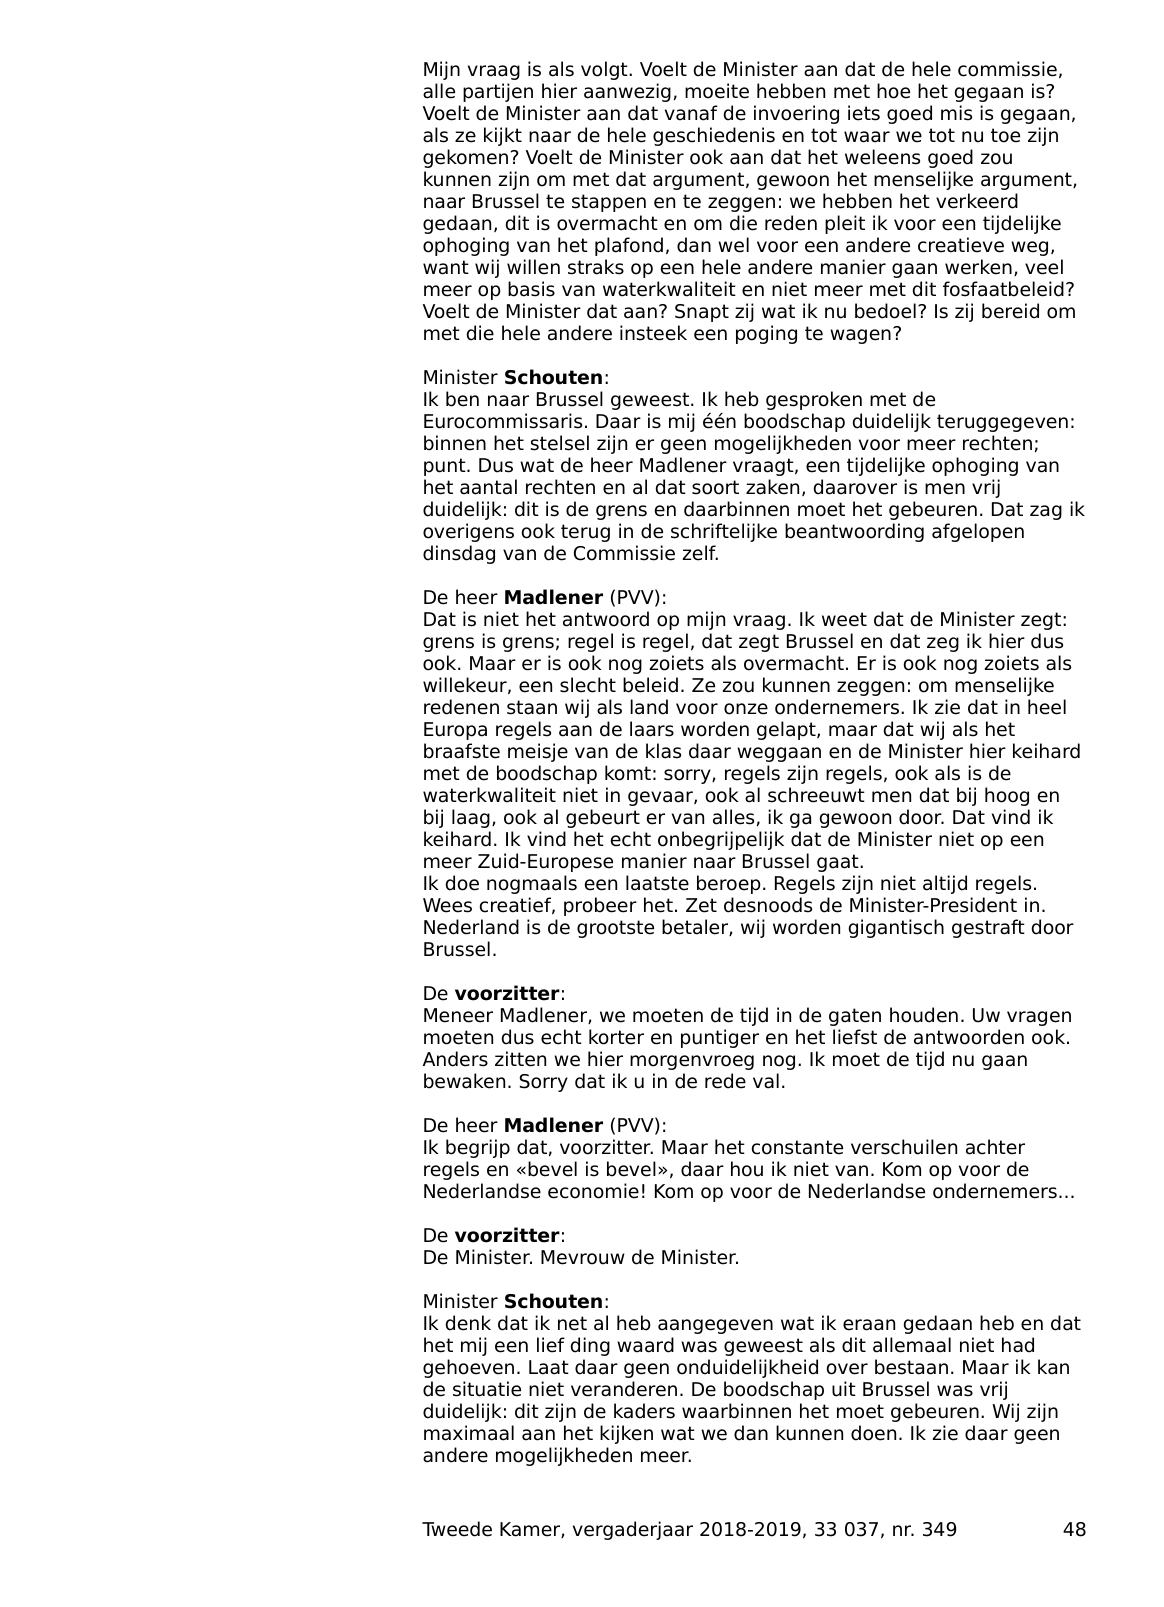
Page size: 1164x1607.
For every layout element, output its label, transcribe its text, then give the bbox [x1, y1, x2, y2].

text Meneer Madlener, we moeten de tijd in de gaten houden. Uw vragen moeten dus echt korter en puntiger en het liefst de antwoorden ook. Anders zitten we hier morgenvroeg nog. Ik moet de tijd nu gaan bewaken. Sorry dat ik u in de rede val. [422, 1005, 1087, 1093]
text De voorzitter: [422, 983, 1087, 1005]
text Ik begrijp dat, voorzitter. Maar het constante verschuilen achter regels en «bevel is bevel», daar hou ik niet van. Kom op voor de Nederlandse economie! Kom op voor de Nederlandse ondernemers... [422, 1137, 1087, 1203]
text Ik ben naar Brussel geweest. Ik heb gesproken met de Eurocommissaris. Daar is mij één boodschap duidelijk teruggegeven: binnen het stelsel zijn er geen mogelijkheden voor meer rechten; punt. Dus wat de heer Madlener vraagt, een tijdelijke ophoging van het aantal rechten en al dat soort zaken, daarover is men vrij duidelijk: dit is de grens en daarbinnen moet het gebeuren. Dat zag ik overigens ook terug in de schriftelijke beantwoording afgelopen dinsdag van de Commissie zelf. [422, 389, 1087, 565]
text Minister Schouten: [422, 367, 1087, 389]
text Ik doe nogmaals een laatste beroep. Regels zijn niet altijd regels. Wees creatief, probeer het. Zet desnoods de Minister-President in. Nederland is de grootste betaler, wij worden gigantisch gestraft door Brussel. [422, 873, 1087, 961]
text Dat is niet het antwoord op mijn vraag. Ik weet dat de Minister zegt: grens is grens; regel is regel, dat zegt Brussel en dat zeg ik hier dus ook. Maar er is ook nog zoiets als overmacht. Er is ook nog zoiets als willekeur, een slecht beleid. Ze zou kunnen zeggen: om menselijke redenen staan wij als land voor onze ondernemers. Ik zie dat in heel Europa regels aan de laars worden gelapt, maar dat wij als het braafste meisje van de klas daar weggaan en de Minister hier keihard met de boodschap komt: sorry, regels zijn regels, ook als is de waterkwaliteit niet in gevaar, ook al schreeuwt men dat bij hoog en bij laag, ook al gebeurt er van alles, ik ga gewoon door. Dat vind ik keihard. Ik vind het echt onbegrijpelijk dat de Minister niet op een meer Zuid-Europese manier naar Brussel gaat. [422, 609, 1087, 873]
text Mijn vraag is als volgt. Voelt de Minister aan dat de hele commissie, alle partijen hier aanwezig, moeite hebben met hoe het gegaan is? Voelt de Minister aan dat vanaf de invoering iets goed mis is gegaan, als ze kijkt naar de hele geschiedenis en tot waar we tot nu toe zijn gekomen? Voelt de Minister ook aan dat het weleens goed zou kunnen zijn om met dat argument, gewoon het menselijke argument, naar Brussel te stappen en te zeggen: we hebben het verkeerd gedaan, dit is overmacht en om die reden pleit ik voor een tijdelijke ophoging van het plafond, dan wel voor een andere creatieve weg, want wij willen straks op een hele andere manier gaan werken, veel meer op basis van waterkwaliteit en niet meer met dit fosfaatbeleid? Voelt de Minister dat aan? Snapt zij wat ik nu bedoel? Is zij bereid om met die hele andere insteek een poging te wagen? [422, 59, 1087, 345]
text De heer Madlener (PVV): [422, 1115, 1087, 1137]
text De voorzitter: [422, 1225, 1087, 1247]
text De Minister. Mevrouw de Minister. [422, 1247, 1087, 1269]
text Ik denk dat ik net al heb aangegeven wat ik eraan gedaan heb en dat het mij een lief ding waard was geweest als dit allemaal niet had gehoeven. Laat daar geen onduidelijkheid over bestaan. Maar ik kan de situatie niet veranderen. De boodschap uit Brussel was vrij duidelijk: dit zijn de kaders waarbinnen het moet gebeuren. Wij zijn maximaal aan het kijken wat we dan kunnen doen. Ik zie daar geen andere mogelijkheden meer. [422, 1313, 1087, 1467]
text Minister Schouten: [422, 1291, 1087, 1313]
text De heer Madlener (PVV): [422, 587, 1087, 609]
